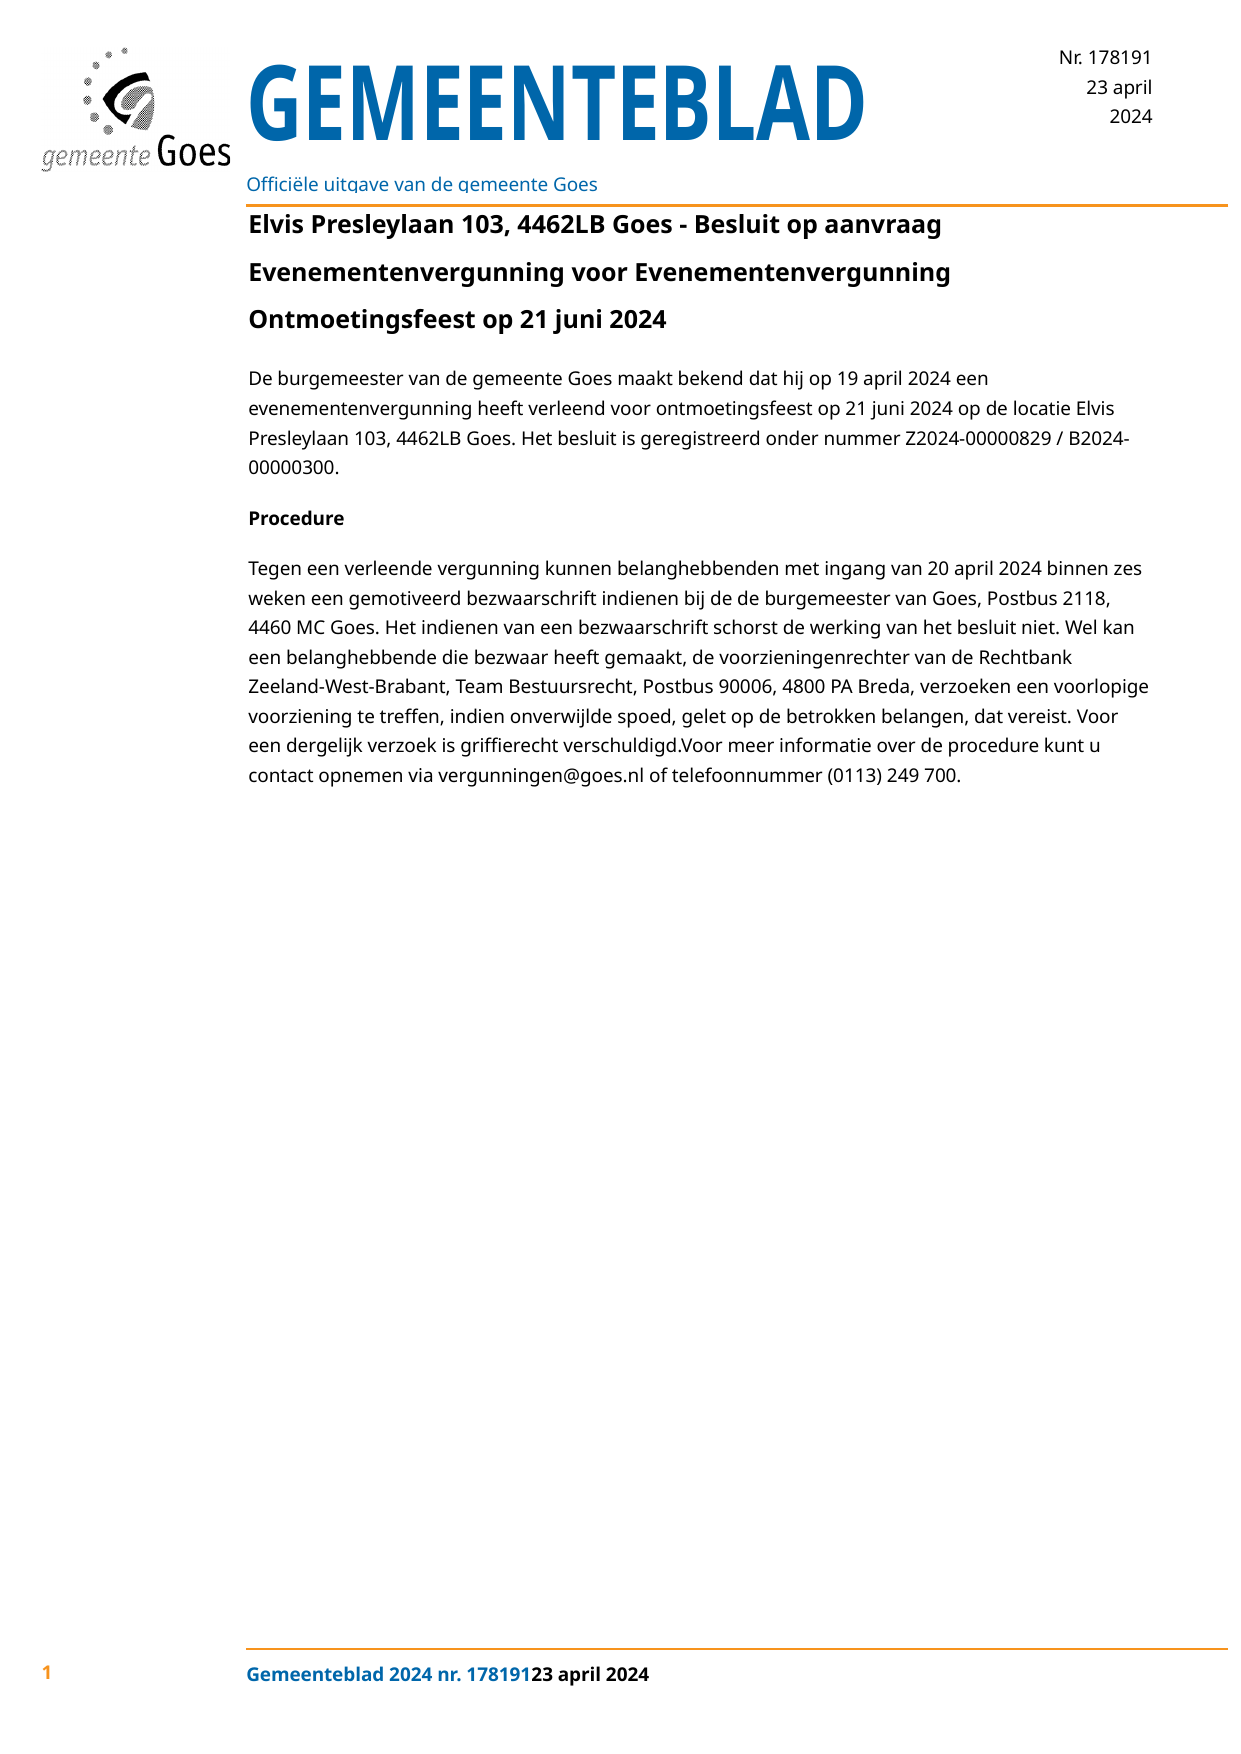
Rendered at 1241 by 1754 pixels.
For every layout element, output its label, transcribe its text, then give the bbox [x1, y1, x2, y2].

text De burgemeester van de gemeente Goes maakt bekend dat hij op 19 april 2024 een evenementenvergunning heeft verleend voor ontmoetingsfeest op 21 juni 2024 op de locatie Elvis Presleylaan 103, 4462LB Goes. Het besluit is geregistreerd onder nummer Z2024-00000829 / B2024-00000300. [248, 366, 1152, 480]
text Tegen een verleende vergunning kunnen belanghebbenden met ingang van 20 april 2024 binnen zes weken een gemotiveerd bezwaarschrift indienen bij de de burgemeester van Goes, Postbus 2118, 4460 MC Goes. Het indienen van een bezwaarschrift schorst de werking van het besluit niet. Wel kan een belanghebbende die bezwaar heeft gemaakt, de voorzieningenrechter van de Rechtbank Zeeland-West-Brabant, Team Bestuursrecht, Postbus 90006, 4800 PA Breda, verzoeken een voorlopige voorziening te treffen, indien onverwijlde spoed, gelet op de betrokken belangen, dat vereist. Voor een dergelijk verzoek is griffierecht verschuldigd.Voor meer informatie over de procedure kunt u contact opnemen via vergunningen@goes.nl of telefoonnummer (0113) 249 700. [248, 555, 1152, 788]
text Procedure [248, 505, 1152, 530]
text Elvis Presleylaan 103, 4462LB Goes - Besluit op aanvraag Evenementenvergunning voor Evenementenvergunning Ontmoetingsfeest op 21 juni 2024 [248, 207, 1152, 336]
picture [41, 47, 231, 172]
